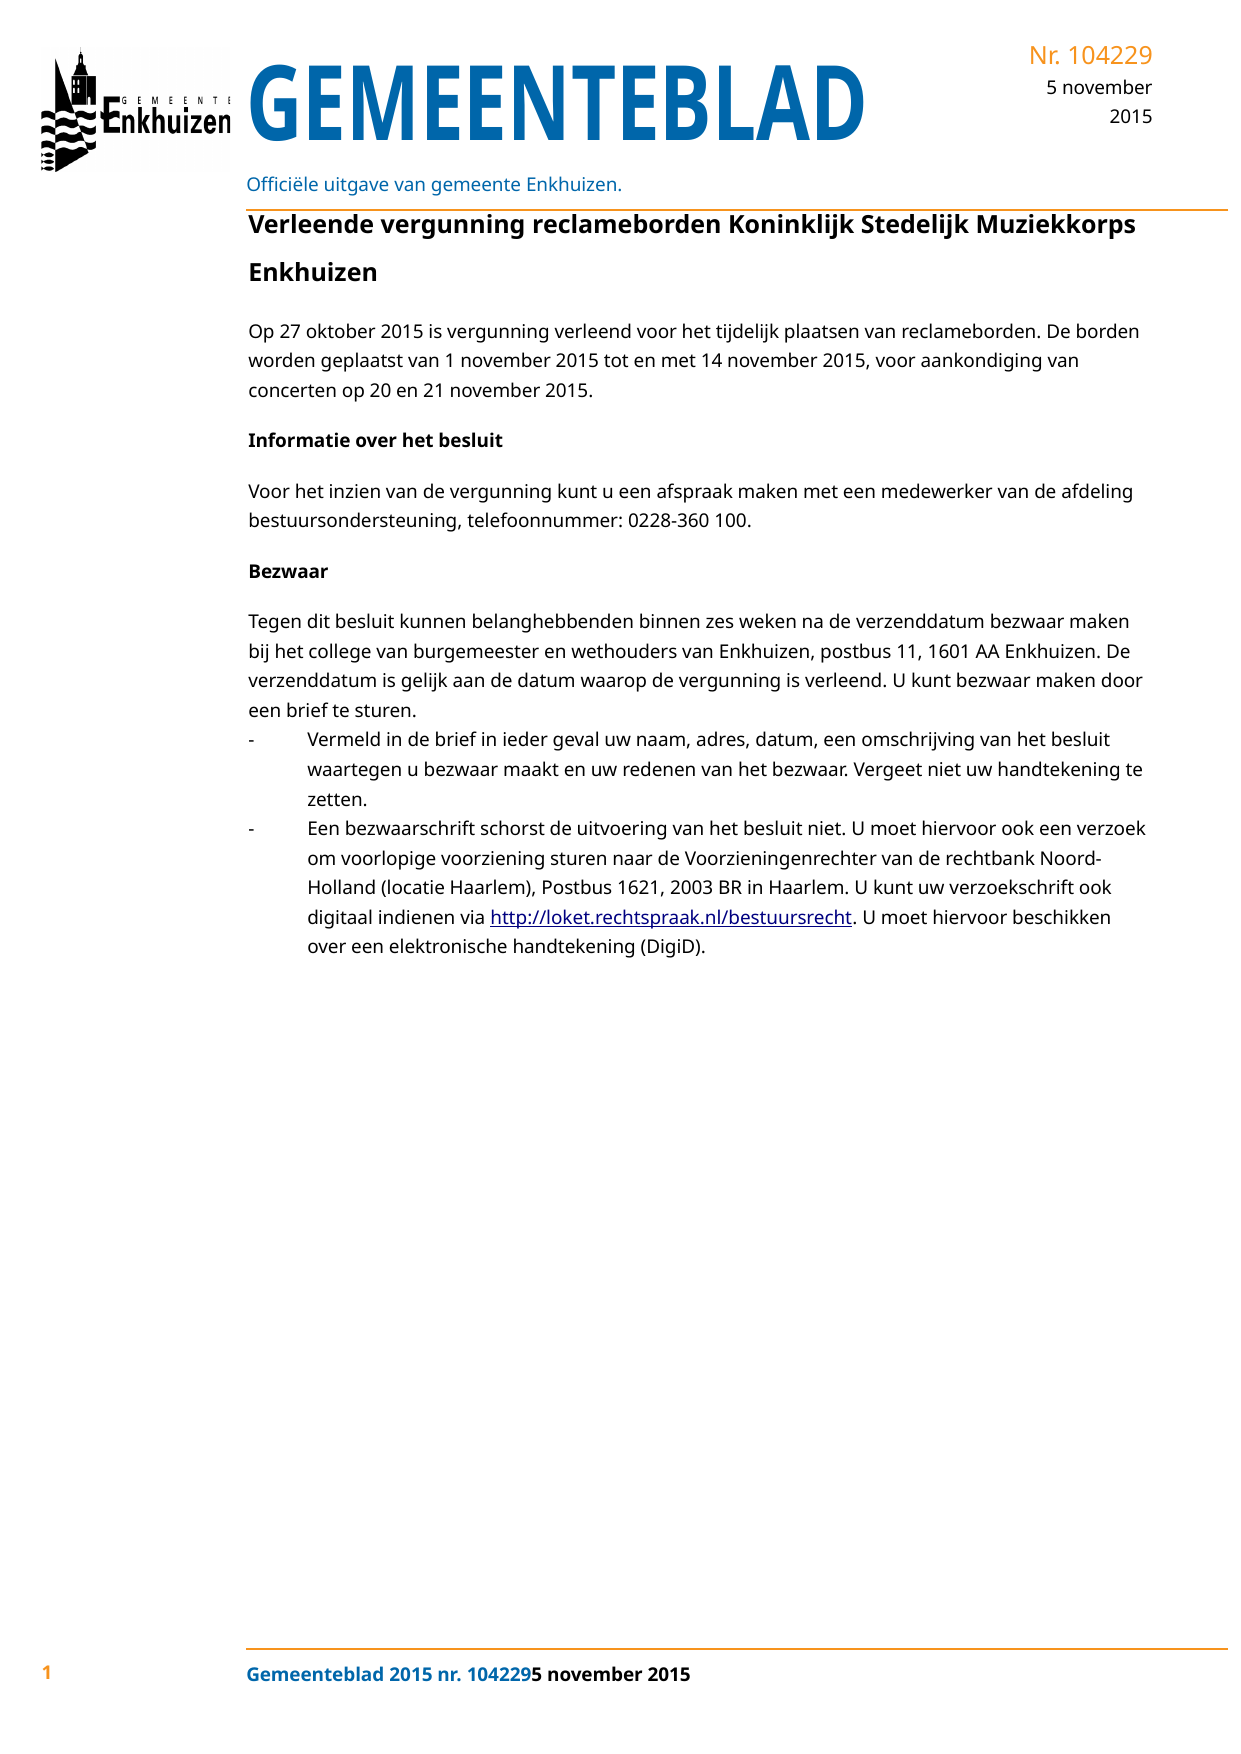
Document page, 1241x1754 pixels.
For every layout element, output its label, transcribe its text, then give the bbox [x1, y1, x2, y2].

picture [41, 47, 231, 172]
text Informatie over het besluit [248, 427, 1152, 453]
text Voor het inzien van de vergunning kunt u een afspraak maken met een medewerker van de afdeling bestuursondersteuning, telefoonnummer: 0228-360 100. [248, 478, 1152, 533]
text Verleende vergunning reclameborden Koninklijk Stedelijk Muziekkorps Enkhuizen [248, 211, 1152, 288]
list Een bezwaarschrift schorst de uitvoering van het besluit niet. U moet hiervoor ook een verzoek om voorlopige voorziening sturen naar de Voorzieningenrechter van de rechtbank Noord-Holland (locatie Haarlem), Postbus 1621, 2003 BR in Haarlem. U kunt uw verzoekschrift ook digitaal indienen via http://loket.rechtspraak.nl/bestuursrecht. U moet hiervoor beschikken over een elektronische handtekening (DigiD). [248, 815, 1152, 959]
list Vermeld in de brief in ieder geval uw naam, adres, datum, een omschrijving van het besluit waartegen u bezwaar maakt en uw redenen van het bezwaar. Vergeet niet uw handtekening te zetten. [248, 727, 1152, 812]
text Bezwaar [248, 558, 1152, 584]
text Op 27 oktober 2015 is vergunning verleend voor het tijdelijk plaatsen van reclameborden. De borden worden geplaatst van 1 november 2015 tot en met 14 november 2015, voor aankondiging van concerten op 20 en 21 november 2015. [248, 318, 1152, 403]
text Tegen dit besluit kunnen belanghebbenden binnen zes weken na de verzenddatum bezwaar maken bij het college van burgemeester en wethouders van Enkhuizen, postbus 11, 1601 AA Enkhuizen. De verzenddatum is gelijk aan de datum waarop de vergunning is verleend. U kunt bezwaar maken door een brief te sturen. [248, 608, 1152, 723]
